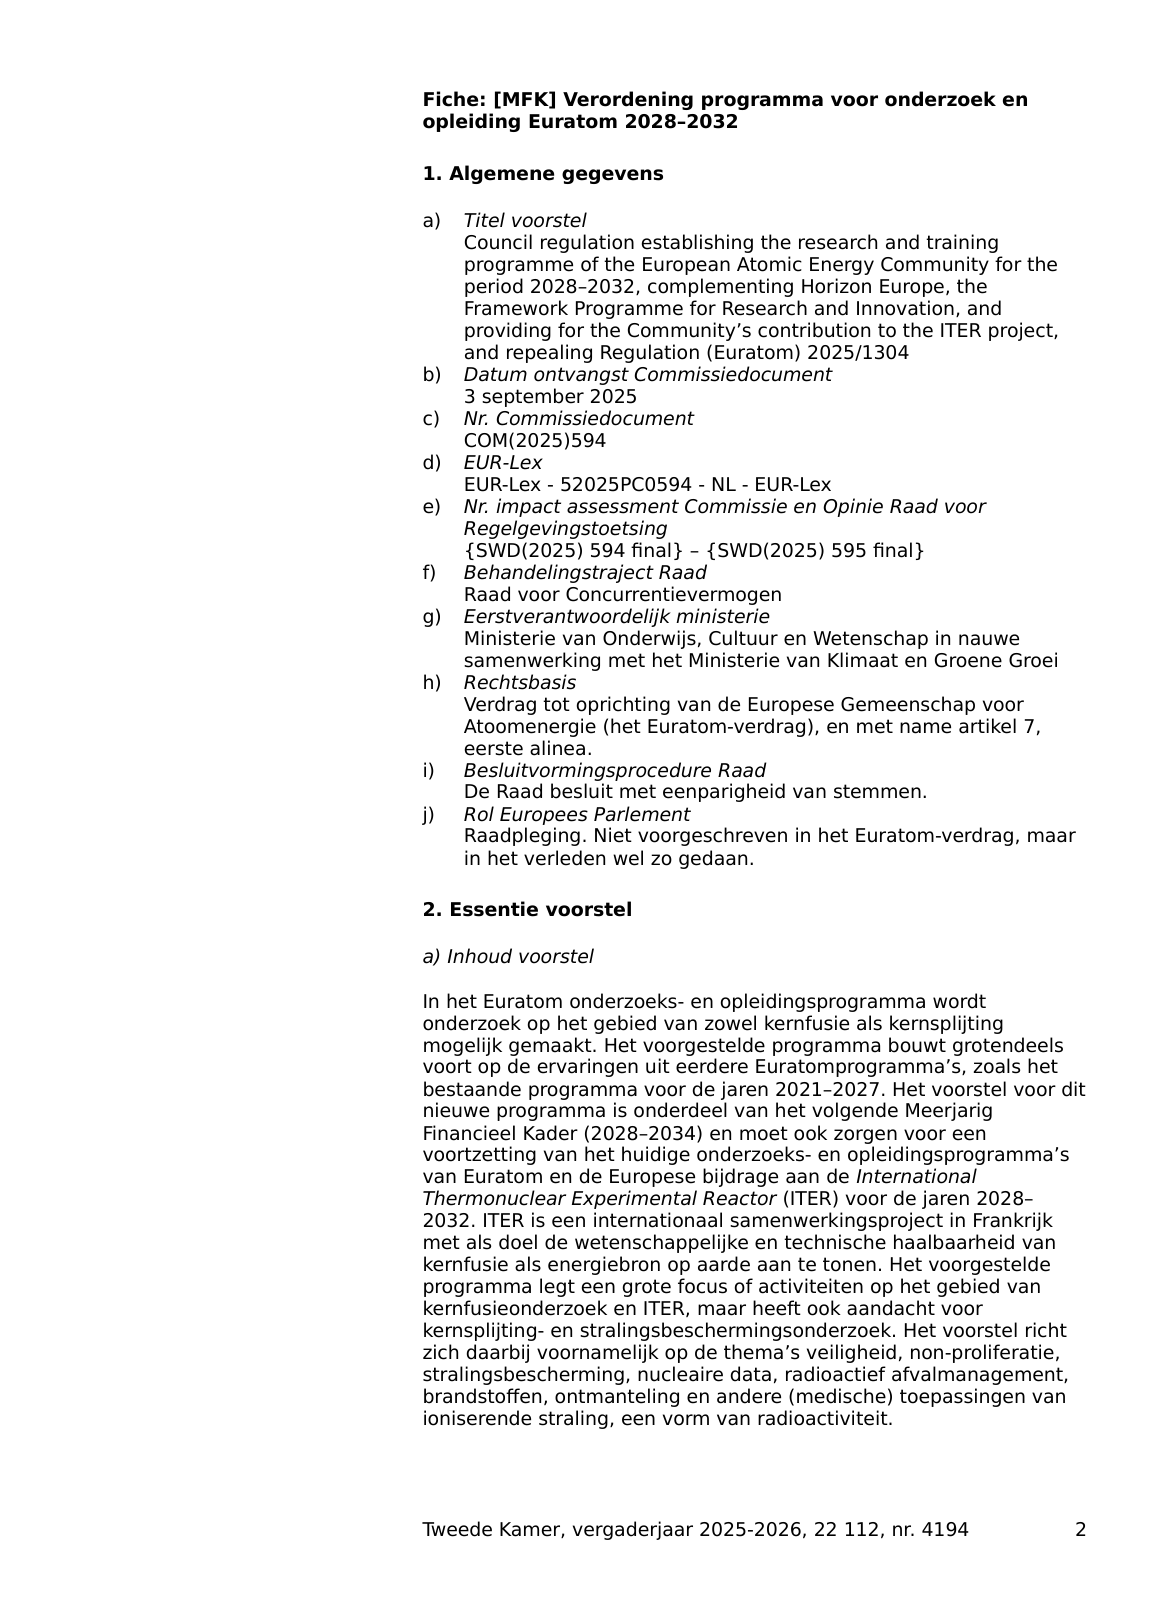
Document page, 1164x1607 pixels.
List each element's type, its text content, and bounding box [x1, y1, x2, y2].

text i) Besluitvormingsprocedure Raad [422, 759, 1087, 781]
text a) Titel voorstel [422, 210, 1087, 232]
text c) Nr. Commissiedocument [422, 408, 1087, 430]
text h) Rechtsbasis [422, 672, 1087, 693]
text In het Euratom onderzoeks- en opleidingsprogramma wordt onderzoek op het gebied van zowel kernfusie als kernsplijting mogelijk gemaakt. Het voorgestelde programma bouwt grotendeels voort op de ervaringen uit eerdere Euratomprogramma’s, zoals het bestaande programma voor de jaren 2021–2027. Het voorstel voor dit nieuwe programma is onderdeel van het volgende Meerjarig Financieel Kader (2028–2034) en moet ook zorgen voor een voortzetting van het huidige onderzoeks- en opleidingsprogramma’s van Euratom en de Europese bijdrage aan de International Thermonuclear Experimental Reactor (ITER) voor de jaren 2028–2032. ITER is een internationaal samenwerkingsproject in Frankrijk met als doel de wetenschappelijke en technische haalbaarheid van kernfusie als energiebron op aarde aan te tonen. Het voorgestelde programma legt een grote focus of activiteiten op het gebied van kernfusieonderzoek en ITER, maar heeft ook aandacht voor kernsplijting- en stralingsbeschermingsonderzoek. Het voorstel richt zich daarbij voornamelijk op de thema’s veiligheid, non-proliferatie, stralingsbescherming, nucleaire data, radioactief afvalmanagement, brandstoffen, ontmanteling en andere (medische) toepassingen van ioniserende straling, een vorm van radioactiviteit. [422, 991, 1087, 1430]
text Verdrag tot oprichting van de Europese Gemeenschap voor Atoomenergie (het Euratom-verdrag), en met name artikel 7, eerste alinea. [464, 693, 1087, 759]
text De Raad besluit met eenparigheid van stemmen. [464, 781, 1087, 803]
text e) Nr. impact assessment Commissie en Opinie Raad voor Regelgevingstoetsing [422, 496, 1087, 540]
text COM(2025)594 [464, 430, 1087, 452]
text g) Eerstverantwoordelijk ministerie [422, 606, 1087, 628]
text b) Datum ontvangst Commissiedocument [422, 364, 1087, 386]
text 3 september 2025 [464, 386, 1087, 408]
text j) Rol Europees Parlement [422, 803, 1087, 825]
text EUR-Lex - 52025PC0594 - NL - EUR-Lex [464, 474, 1087, 496]
text {SWD(2025) 594 final} – {SWD(2025) 595 final} [464, 540, 1087, 562]
subtitle 1. Algemene gegevens [422, 163, 1087, 185]
text Council regulation establishing the research and training programme of the European Atomic Energy Community for the period 2028–2032, complementing Horizon Europe, the Framework Programme for Research and Innovation, and providing for the Community’s contribution to the ITER project, and repealing Regulation (Euratom) 2025/1304 [464, 232, 1087, 364]
text Raad voor Concurrentievermogen [464, 584, 1087, 606]
subtitle Fiche: [MFK] Verordening programma voor onderzoek en opleiding Euratom 2028–2032 [422, 89, 1087, 133]
text Ministerie van Onderwijs, Cultuur en Wetenschap in nauwe samenwerking met het Ministerie van Klimaat en Groene Groei [464, 628, 1087, 672]
subtitle a) Inhoud voorstel [422, 946, 1087, 968]
subtitle 2. Essentie voorstel [422, 899, 1087, 921]
text Raadpleging. Niet voorgeschreven in het Euratom-verdrag, maar in het verleden wel zo gedaan. [464, 825, 1087, 869]
text f) Behandelingstraject Raad [422, 562, 1087, 584]
text d) EUR-Lex [422, 452, 1087, 474]
